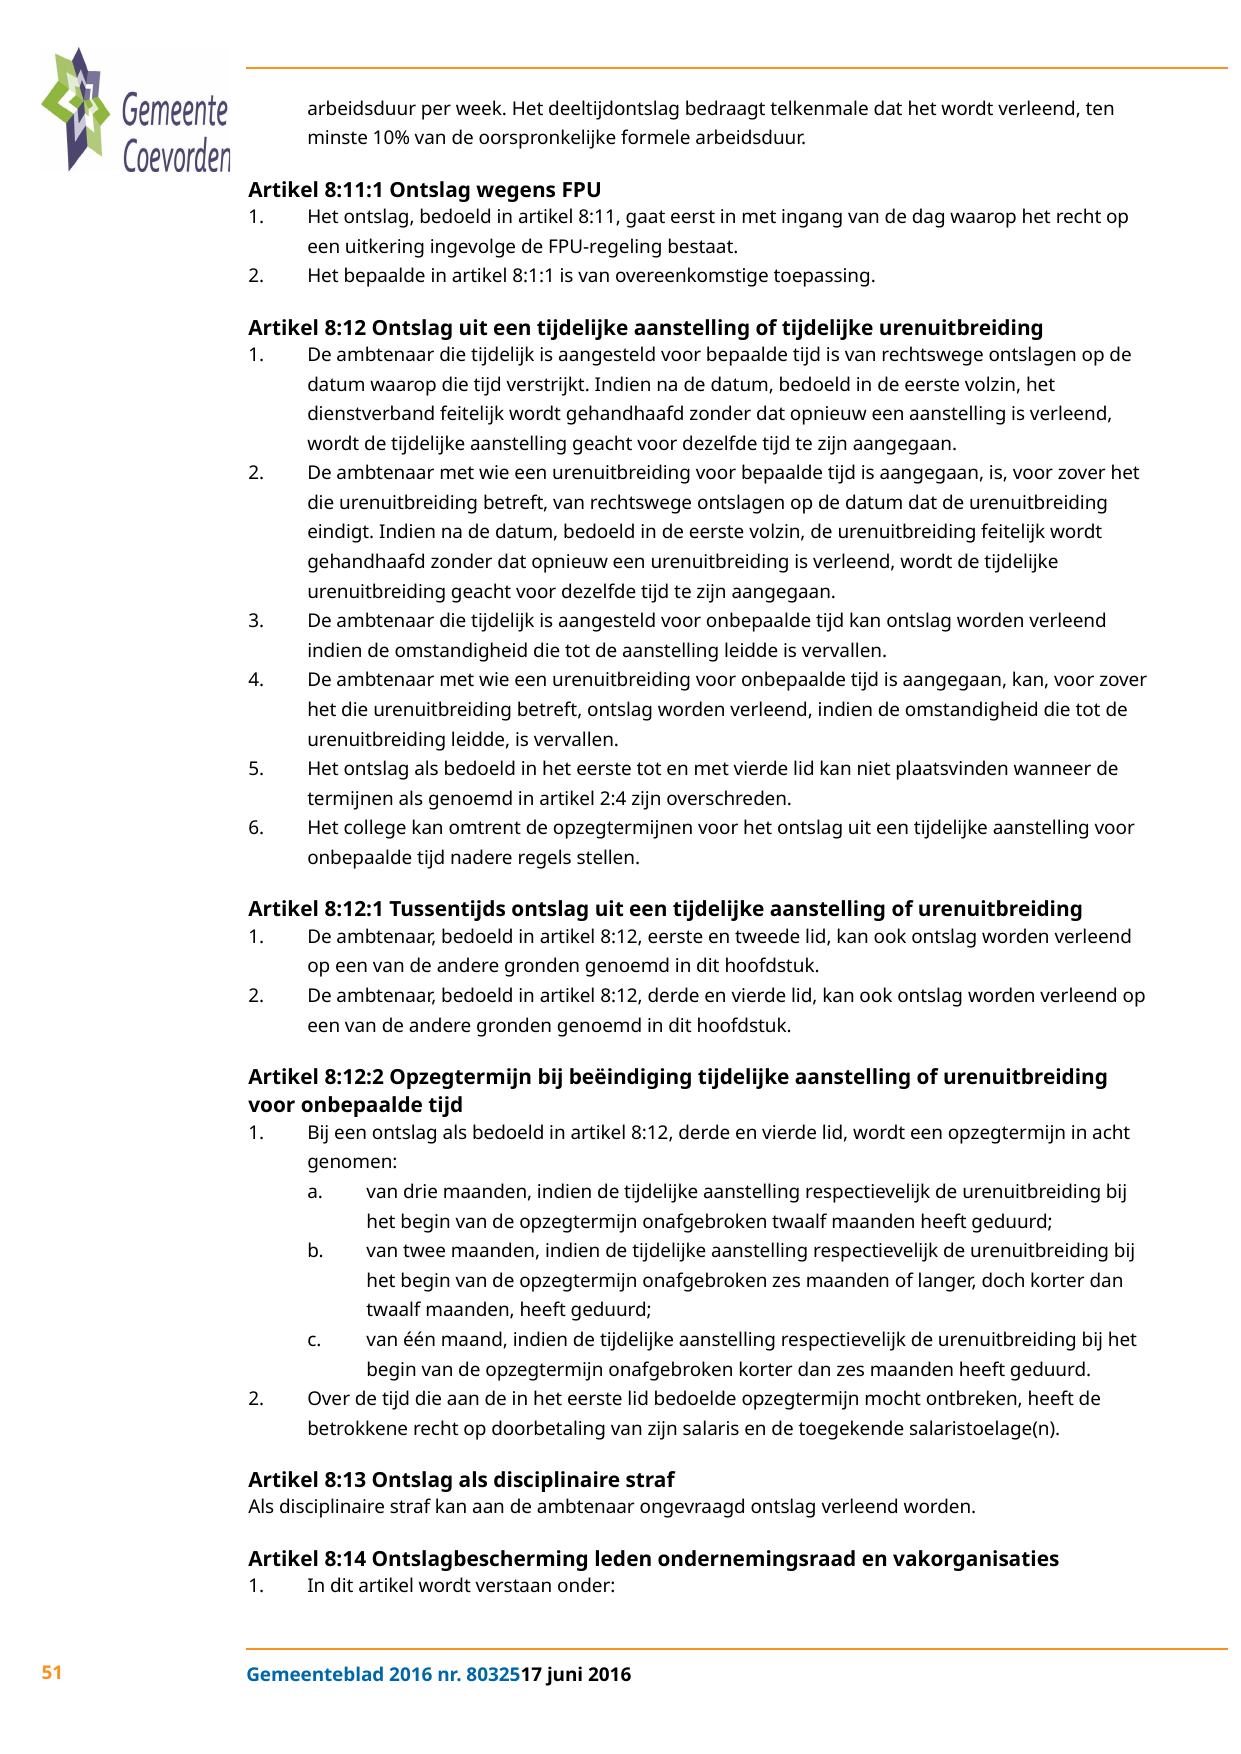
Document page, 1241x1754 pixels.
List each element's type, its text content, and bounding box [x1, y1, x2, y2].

list Over de tijd die aan de in het eerste lid bedoelde opzegtermijn mocht ontbreken, heeft de betrokkene recht op doorbetaling van zijn salaris en de toegekende salaristoelage(n). [248, 1385, 1152, 1441]
list van twee maanden, indien de tijdelijke aanstelling respectievelijk de urenuitbreiding bij het begin van de opzegtermijn onafgebroken zes maanden of langer, doch korter dan twaalf maanden, heeft geduurd; [307, 1237, 1152, 1322]
list De ambtenaar, bedoeld in artikel 8:12, derde en vierde lid, kan ook ontslag worden verleend op een van de andere gronden genoemd in dit hoofdstuk. [248, 982, 1152, 1037]
list Het bepaalde in artikel 8:1:1 is van overeenkomstige toepassing. [248, 262, 1152, 288]
list Het ontslag, bedoeld in artikel 8:11, gaat eerst in met ingang van de dag waarop het recht op een uitkering ingevolge de FPU-regeling bestaat. [248, 203, 1152, 258]
text Artikel 8:14 Ontslagbescherming leden ondernemingsraad en vakorganisaties [248, 1544, 1152, 1573]
text Artikel 8:12:2 Opzegtermijn bij beëindiging tijdelijke aanstelling of urenuitbreiding voor onbepaalde tijd [248, 1062, 1152, 1119]
list van één maand, indien de tijdelijke aanstelling respectievelijk de urenuitbreiding bij het begin van de opzegtermijn onafgebroken korter dan zes maanden heeft geduurd. [307, 1326, 1152, 1381]
text Artikel 8:12:1 Tussentijds ontslag uit een tijdelijke aanstelling of urenuitbreiding [248, 894, 1152, 923]
list De ambtenaar met wie een urenuitbreiding voor onbepaalde tijd is aangegaan, kan, voor zover het die urenuitbreiding betreft, ontslag worden verleend, indien de omstandigheid die tot de urenuitbreiding leidde, is vervallen. [248, 667, 1152, 752]
list Het ontslag als bedoeld in het eerste tot en met vierde lid kan niet plaatsvinden wanneer de termijnen als genoemd in artikel 2:4 zijn overschreden. [248, 755, 1152, 811]
list De ambtenaar die tijdelijk is aangesteld voor bepaalde tijd is van rechtswege ontslagen op de datum waarop die tijd verstrijkt. Indien na de datum, bedoeld in de eerste volzin, het dienstverband feitelijk wordt gehandhaafd zonder dat opnieuw een aanstelling is verleend, wordt de tijdelijke aanstelling geacht voor dezelfde tijd te zijn aangegaan. [248, 341, 1152, 456]
list arbeidsduur per week. Het deeltijdontslag bedraagt telkenmale dat het wordt verleend, ten minste 10% van de oorspronkelijke formele arbeidsduur. [248, 95, 1152, 150]
list De ambtenaar die tijdelijk is aangesteld voor onbepaalde tijd kan ontslag worden verleend indien de omstandigheid die tot de aanstelling leidde is vervallen. [248, 607, 1152, 663]
list Het college kan omtrent de opzegtermijnen voor het ontslag uit een tijdelijke aanstelling voor onbepaalde tijd nadere regels stellen. [248, 814, 1152, 870]
text Artikel 8:13 Ontslag als disciplinaire straf [248, 1465, 1152, 1494]
text Artikel 8:12 Ontslag uit een tijdelijke aanstelling of tijdelijke urenuitbreiding [248, 313, 1152, 341]
picture [41, 47, 231, 172]
list De ambtenaar, bedoeld in artikel 8:12, eerste en tweede lid, kan ook ontslag worden verleend op een van de andere gronden genoemd in dit hoofdstuk. [248, 923, 1152, 978]
text Als disciplinaire straf kan aan de ambtenaar ongevraagd ontslag verleend worden. [248, 1494, 1152, 1519]
list Bij een ontslag als bedoeld in artikel 8:12, derde en vierde lid, wordt een opzegtermijn in acht genomen: [248, 1119, 1152, 1174]
text Artikel 8:11:1 Ontslag wegens FPU [248, 175, 1152, 203]
list De ambtenaar met wie een urenuitbreiding voor bepaalde tijd is aangegaan, is, voor zover het die urenuitbreiding betreft, van rechtswege ontslagen op de datum dat de urenuitbreiding eindigt. Indien na de datum, bedoeld in de eerste volzin, de urenuitbreiding feitelijk wordt gehandhaafd zonder dat opnieuw een urenuitbreiding is verleend, wordt de tijdelijke urenuitbreiding geacht voor dezelfde tijd te zijn aangegaan. [248, 459, 1152, 604]
list In dit artikel wordt verstaan onder: [248, 1573, 1152, 1598]
list van drie maanden, indien de tijdelijke aanstelling respectievelijk de urenuitbreiding bij het begin van de opzegtermijn onafgebroken twaalf maanden heeft geduurd; [307, 1178, 1152, 1233]
